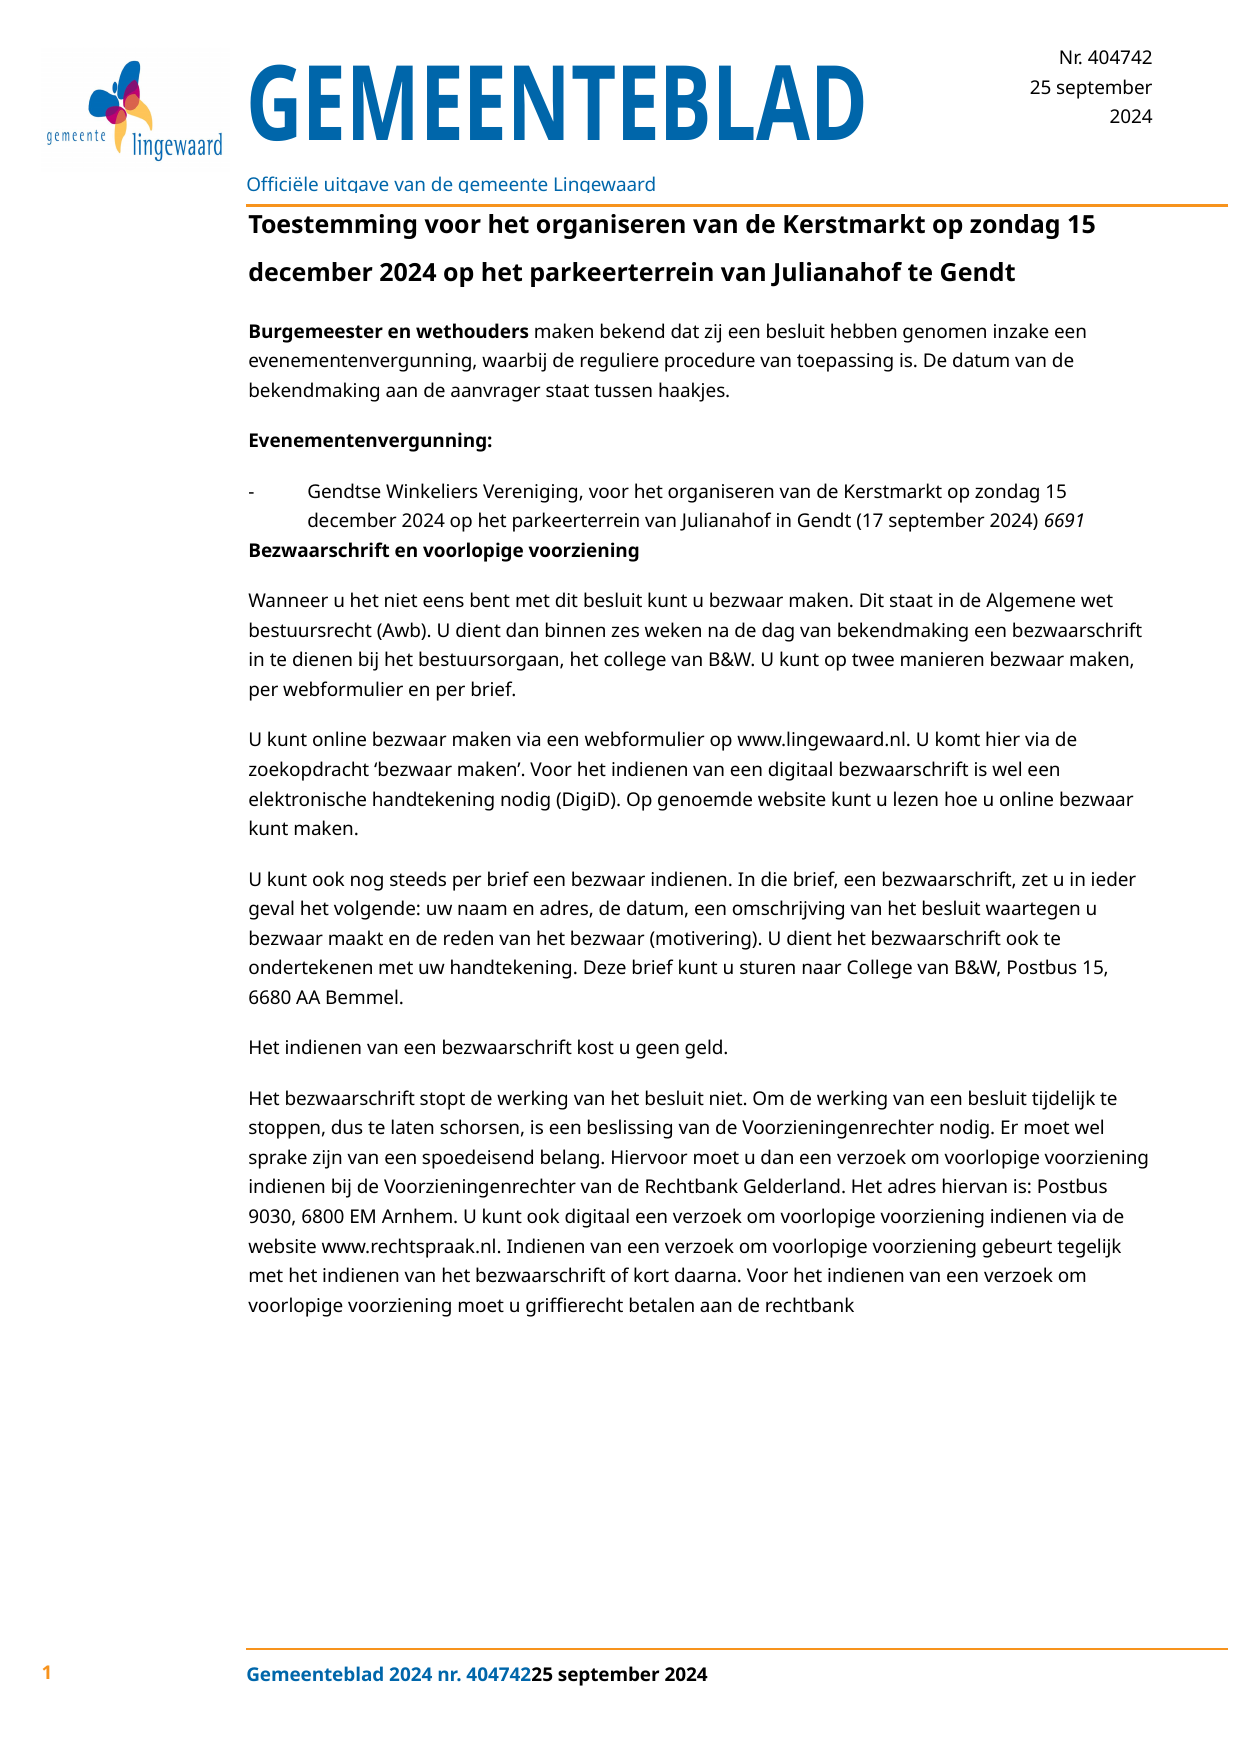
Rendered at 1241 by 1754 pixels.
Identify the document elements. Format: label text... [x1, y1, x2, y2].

text Burgemeester en wethouders maken bekend dat zij een besluit hebben genomen inzake een evenementenvergunning, waarbij de reguliere procedure van toepassing is. De datum van de bekendmaking aan de aanvrager staat tussen haakjes. [248, 318, 1152, 403]
text Wanneer u het niet eens bent met dit besluit kunt u bezwaar maken. Dit staat in de Algemene wet bestuursrecht (Awb). U dient dan binnen zes weken na de dag van bekendmaking een bezwaarschrift in te dienen bij het bestuursorgaan, het college van B&W. U kunt op twee manieren bezwaar maken, per webformulier en per brief. [248, 587, 1152, 702]
picture [41, 47, 231, 172]
text U kunt online bezwaar maken via een webformulier op www.lingewaard.nl. U komt hier via de zoekopdracht ‘bezwaar maken’. Voor het indienen van een digitaal bezwaarschrift is wel een elektronische handtekening nodig (DigiD). Op genoemde website kunt u lezen hoe u online bezwaar kunt maken. [248, 727, 1152, 841]
text Het indienen van een bezwaarschrift kost u geen geld. [248, 1034, 1152, 1060]
text Toestemming voor het organiseren van de Kerstmarkt op zondag 15 december 2024 op het parkeerterrein van Julianahof te Gendt [248, 207, 1152, 288]
text Evenementenvergunning: [248, 427, 1152, 453]
list Gendtse Winkeliers Vereniging, voor het organiseren van de Kerstmarkt op zondag 15 december 2024 op het parkeerterrein van Julianahof in Gendt (17 september 2024) 6691 [248, 478, 1152, 533]
text Bezwaarschrift en voorlopige voorziening [248, 537, 1152, 563]
text U kunt ook nog steeds per brief een bezwaar indienen. In die brief, een bezwaarschrift, zet u in ieder geval het volgende: uw naam en adres, de datum, een omschrijving van het besluit waartegen u bezwaar maakt en de reden van het bezwaar (motivering). U dient het bezwaarschrift ook te ondertekenen met uw handtekening. Deze brief kunt u sturen naar College van B&W, Postbus 15, 6680 AA Bemmel. [248, 866, 1152, 1010]
text Het bezwaarschrift stopt de werking van het besluit niet. Om de werking van een besluit tijdelijk te stoppen, dus te laten schorsen, is een beslissing van de Voorzieningenrechter nodig. Er moet wel sprake zijn van een spoedeisend belang. Hiervoor moet u dan een verzoek om voorlopige voorziening indienen bij de Voorzieningenrechter van de Rechtbank Gelderland. Het adres hiervan is: Postbus 9030, 6800 EM Arnhem. U kunt ook digitaal een verzoek om voorlopige voorziening indienen via de website www.rechtspraak.nl. Indienen van een verzoek om voorlopige voorziening gebeurt tegelijk met het indienen van het bezwaarschrift of kort daarna. Voor het indienen van een verzoek om voorlopige voorziening moet u griffierecht betalen aan de rechtbank [248, 1085, 1152, 1318]
